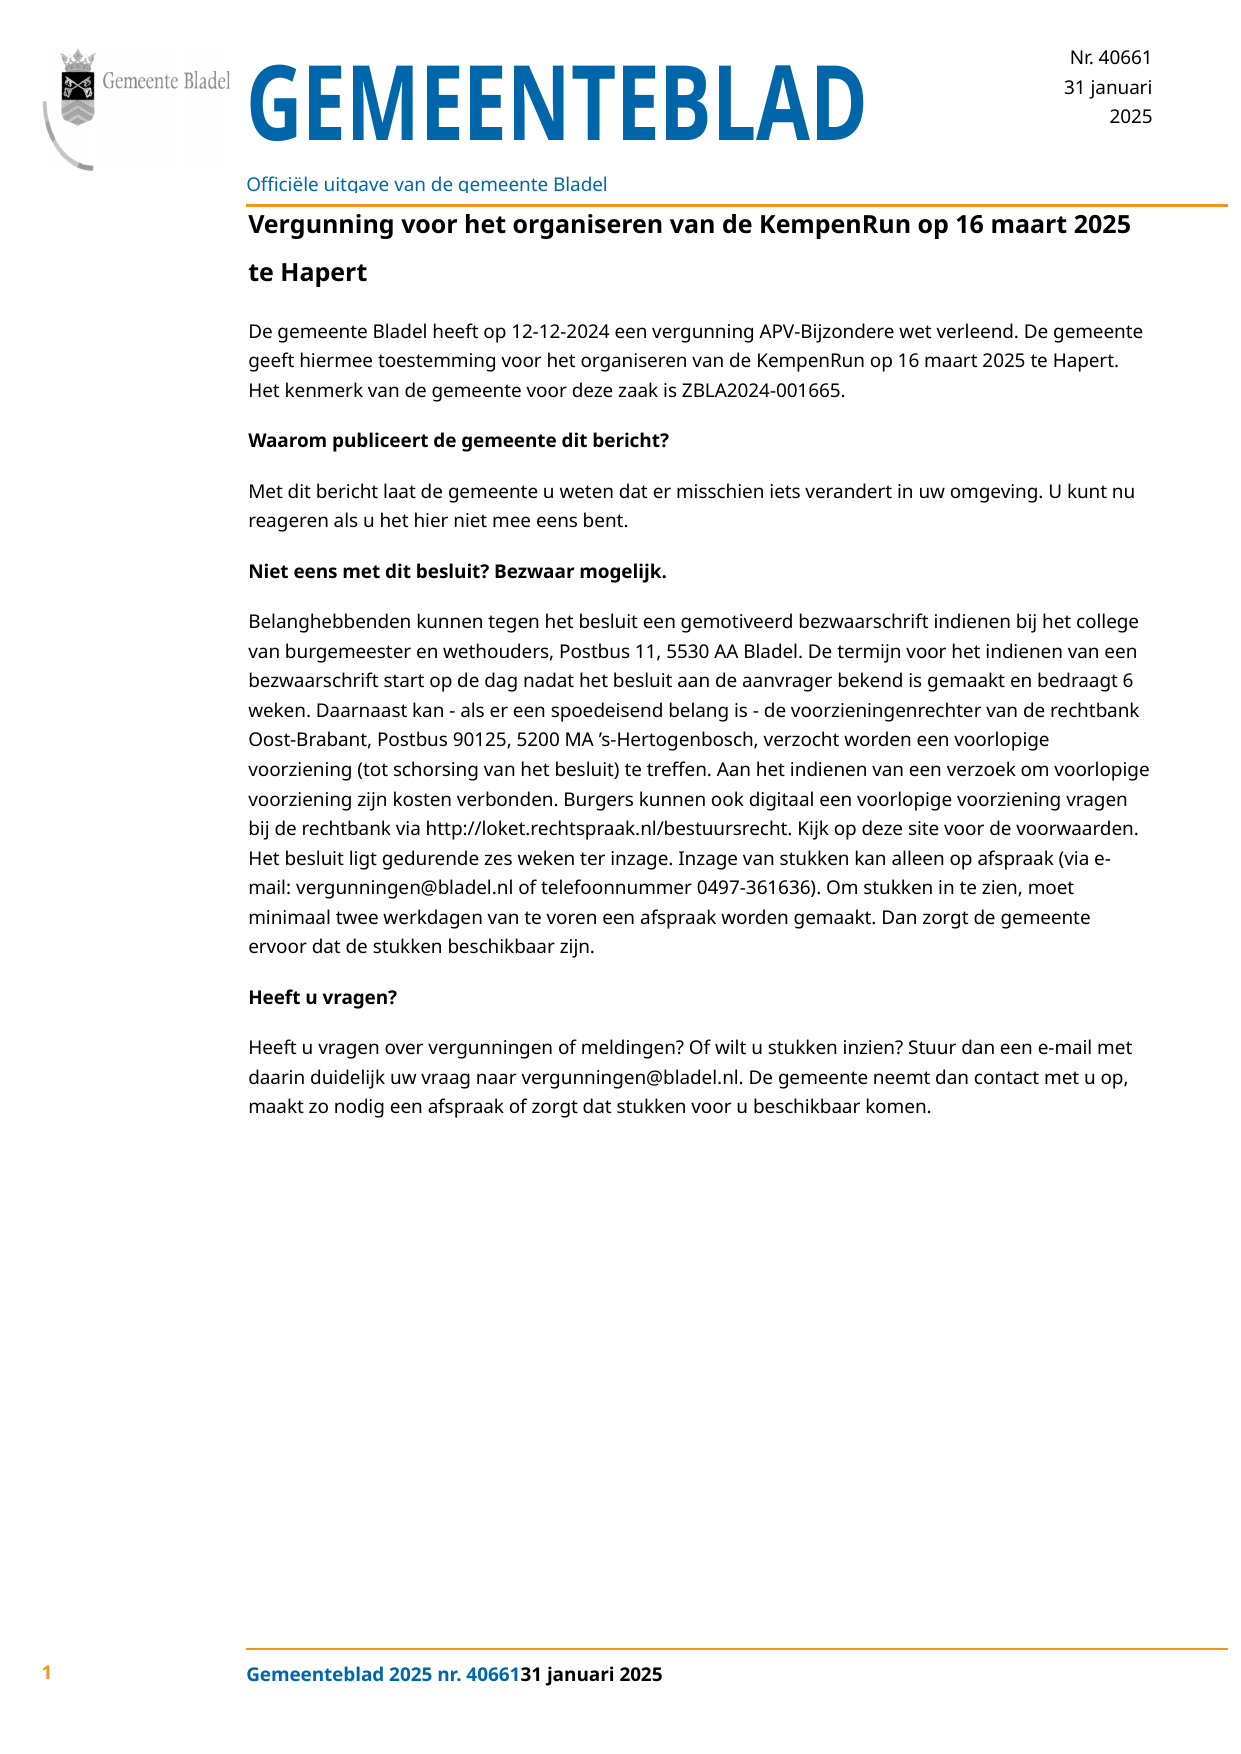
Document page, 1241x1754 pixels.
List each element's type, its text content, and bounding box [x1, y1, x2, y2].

text De gemeente Bladel heeft op 12-12-2024 een vergunning APV-Bijzondere wet verleend. De gemeente geeft hiermee toestemming voor het organiseren van de KempenRun op 16 maart 2025 te Hapert. Het kenmerk van de gemeente voor deze zaak is ZBLA2024-001665. [248, 318, 1152, 403]
text Heeft u vragen over vergunningen of meldingen? Of wilt u stukken inzien? Stuur dan een e-mail met daarin duidelijk uw vraag naar vergunningen@bladel.nl. De gemeente neemt dan contact met u op, maakt zo nodig een afspraak of zorgt dat stukken voor u beschikbaar komen. [248, 1034, 1152, 1119]
text Niet eens met dit besluit? Bezwaar mogelijk. [248, 558, 1152, 584]
text Vergunning voor het organiseren van de KempenRun op 16 maart 2025 te Hapert [248, 207, 1152, 288]
picture [41, 47, 231, 172]
text Belanghebbenden kunnen tegen het besluit een gemotiveerd bezwaarschrift indienen bij het college van burgemeester en wethouders, Postbus 11, 5530 AA Bladel. De termijn voor het indienen van een bezwaarschrift start op de dag nadat het besluit aan de aanvrager bekend is gemaakt en bedraagt 6 weken. Daarnaast kan - als er een spoedeisend belang is - de voorzieningenrechter van de rechtbank Oost-Brabant, Postbus 90125, 5200 MA ’s-Hertogenbosch, verzocht worden een voorlopige voorziening (tot schorsing van het besluit) te treffen. Aan het indienen van een verzoek om voorlopige voorziening zijn kosten verbonden. Burgers kunnen ook digitaal een voorlopige voorziening vragen bij de rechtbank via http://loket.rechtspraak.nl/bestuursrecht. Kijk op deze site voor de voorwaarden. Het besluit ligt gedurende zes weken ter inzage. Inzage van stukken kan alleen op afspraak (via e-mail: vergunningen@bladel.nl of telefoonnummer 0497-361636). Om stukken in te zien, moet minimaal twee werkdagen van te voren een afspraak worden gemaakt. Dan zorgt de gemeente ervoor dat de stukken beschikbaar zijn. [248, 608, 1152, 959]
text Heeft u vragen? [248, 984, 1152, 1010]
text Waarom publiceert de gemeente dit bericht? [248, 427, 1152, 453]
text Met dit bericht laat de gemeente u weten dat er misschien iets verandert in uw omgeving. U kunt nu reageren als u het hier niet mee eens bent. [248, 478, 1152, 533]
